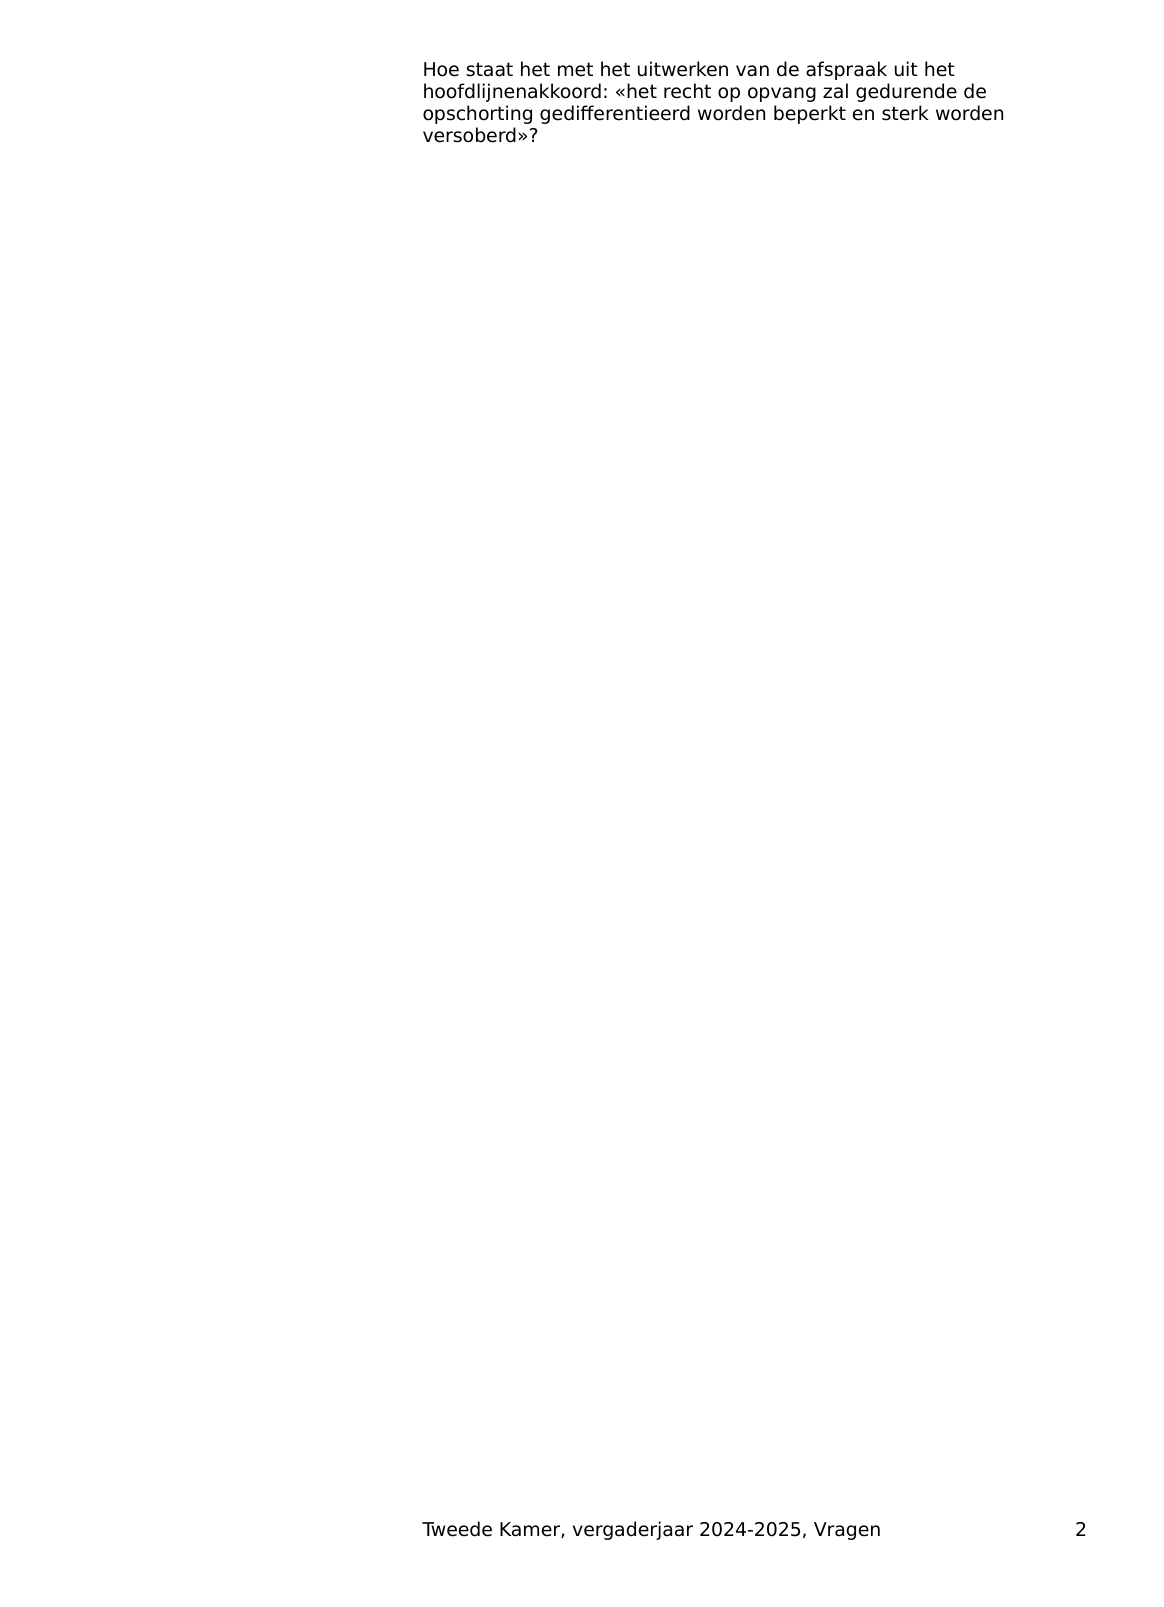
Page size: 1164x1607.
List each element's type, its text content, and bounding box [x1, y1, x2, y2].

text Hoe staat het met het uitwerken van de afspraak uit het hoofdlijnenakkoord: «het recht op opvang zal gedurende de opschorting gedifferentieerd worden beperkt en sterk worden versoberd»? [422, 59, 1087, 147]
